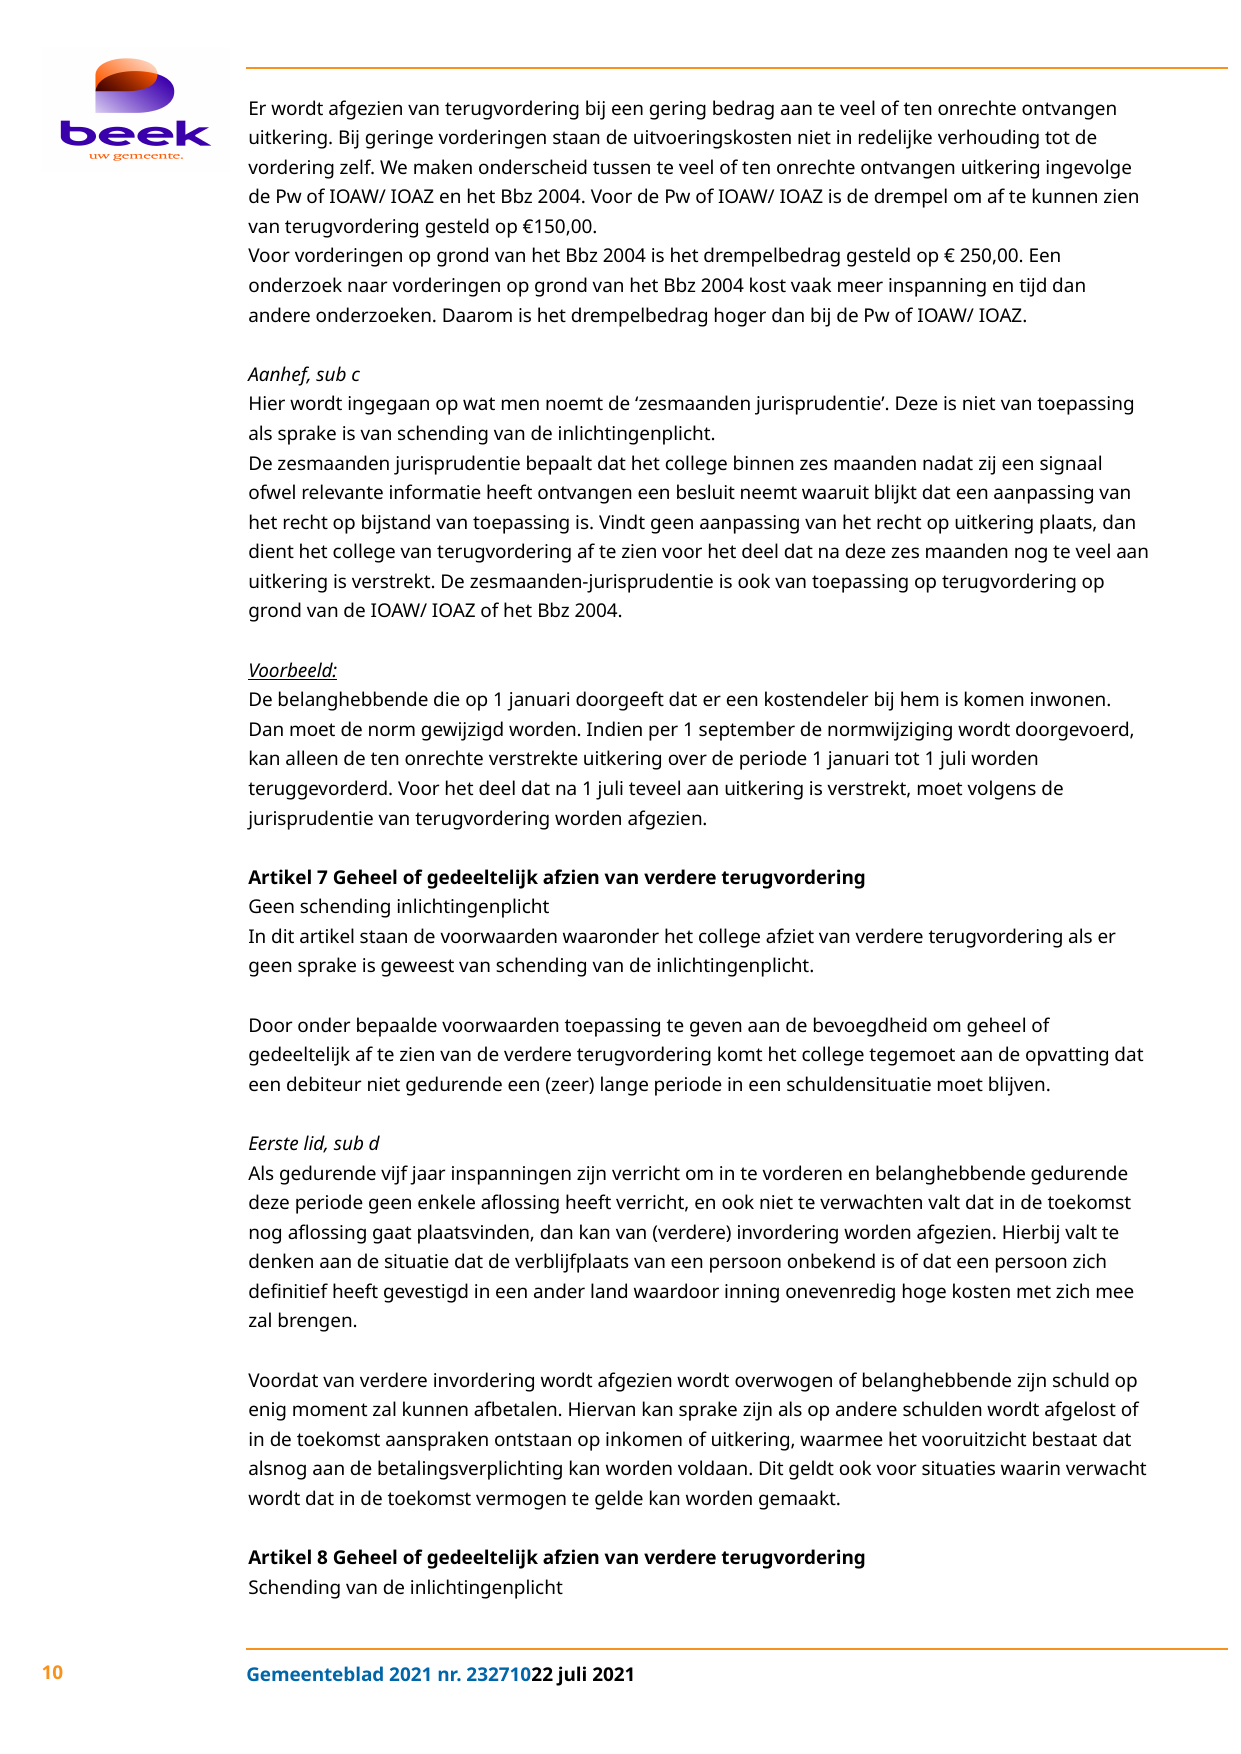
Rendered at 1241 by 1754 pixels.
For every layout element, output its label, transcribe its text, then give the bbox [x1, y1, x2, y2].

text Voordat van verdere invordering wordt afgezien wordt overwogen of belanghebbende zijn schuld op enig moment zal kunnen afbetalen. Hiervan kan sprake zijn als op andere schulden wordt afgelost of in de toekomst aanspraken ontstaan op inkomen of uitkering, waarmee het vooruitzicht bestaat dat alsnog aan de betalingsverplichting kan worden voldaan. Dit geldt ook voor situaties waarin verwacht wordt dat in de toekomst vermogen te gelde kan worden gemaakt. [248, 1367, 1152, 1511]
text Als gedurende vijf jaar inspanningen zijn verricht om in te vorderen en belanghebbende gedurende deze periode geen enkele aflossing heeft verricht, en ook niet te verwachten valt dat in de toekomst nog aflossing gaat plaatsvinden, dan kan van (verdere) invordering worden afgezien. Hierbij valt te denken aan de situatie dat de verblijfplaats van een persoon onbekend is of dat een persoon zich definitief heeft gevestigd in een ander land waardoor inning onevenredig hoge kosten met zich mee zal brengen. [248, 1160, 1152, 1333]
text Eerste lid, sub d [248, 1130, 1152, 1156]
text Voorbeeld: [248, 657, 1152, 683]
text Voor vorderingen op grond van het Bbz 2004 is het drempelbedrag gesteld op € 250,00. Een onderzoek naar vorderingen op grond van het Bbz 2004 kost vaak meer inspanning en tijd dan andere onderzoeken. Daarom is het drempelbedrag hoger dan bij de Pw of IOAW/ IOAZ. [248, 243, 1152, 328]
text Er wordt afgezien van terugvordering bij een gering bedrag aan te veel of ten onrechte ontvangen uitkering. Bij geringe vorderingen staan de uitvoeringskosten niet in redelijke verhouding tot de vordering zelf. We maken onderscheid tussen te veel of ten onrechte ontvangen uitkering ingevolge de Pw of IOAW/ IOAZ en het Bbz 2004. Voor de Pw of IOAW/ IOAZ is de drempel om af te kunnen zien van terugvordering gesteld op €150,00. [248, 95, 1152, 239]
text De belanghebbende die op 1 januari doorgeeft dat er een kostendeler bij hem is komen inwonen. Dan moet de norm gewijzigd worden. Indien per 1 september de normwijziging wordt doorgevoerd, kan alleen de ten onrechte verstrekte uitkering over de periode 1 januari tot 1 juli worden teruggevorderd. Voor het deel dat na 1 juli teveel aan uitkering is verstrekt, moet volgens de jurisprudentie van terugvordering worden afgezien. [248, 686, 1152, 831]
text Schending van de inlichtingenplicht [248, 1574, 1152, 1600]
text Geen schending inlichtingenplicht [248, 893, 1152, 919]
text In dit artikel staan de voorwaarden waaronder het college afziet van verdere terugvordering als er geen sprake is geweest van schending van de inlichtingenplicht. [248, 923, 1152, 978]
text Artikel 8 Geheel of gedeeltelijk afzien van verdere terugvordering [248, 1544, 1152, 1570]
text Hier wordt ingegaan op wat men noemt de ‘zesmaanden jurisprudentie’. Deze is niet van toepassing als sprake is van schending van de inlichtingenplicht. [248, 391, 1152, 446]
text De zesmaanden jurisprudentie bepaalt dat het college binnen zes maanden nadat zij een signaal ofwel relevante informatie heeft ontvangen een besluit neemt waaruit blijkt dat een aanpassing van het recht op bijstand van toepassing is. Vindt geen aanpassing van het recht op uitkering plaats, dan dient het college van terugvordering af te zien voor het deel dat na deze zes maanden nog te veel aan uitkering is verstrekt. De zesmaanden-jurisprudentie is ook van toepassing op terugvordering op grond van de IOAW/ IOAZ of het Bbz 2004. [248, 450, 1152, 623]
text Aanhef, sub c [248, 361, 1152, 387]
text Artikel 7 Geheel of gedeeltelijk afzien van verdere terugvordering [248, 864, 1152, 890]
picture [41, 47, 231, 172]
text Door onder bepaalde voorwaarden toepassing te geven aan de bevoegdheid om geheel of gedeeltelijk af te zien van de verdere terugvordering komt het college tegemoet aan de opvatting dat een debiteur niet gedurende een (zeer) lange periode in een schuldensituatie moet blijven. [248, 1012, 1152, 1097]
